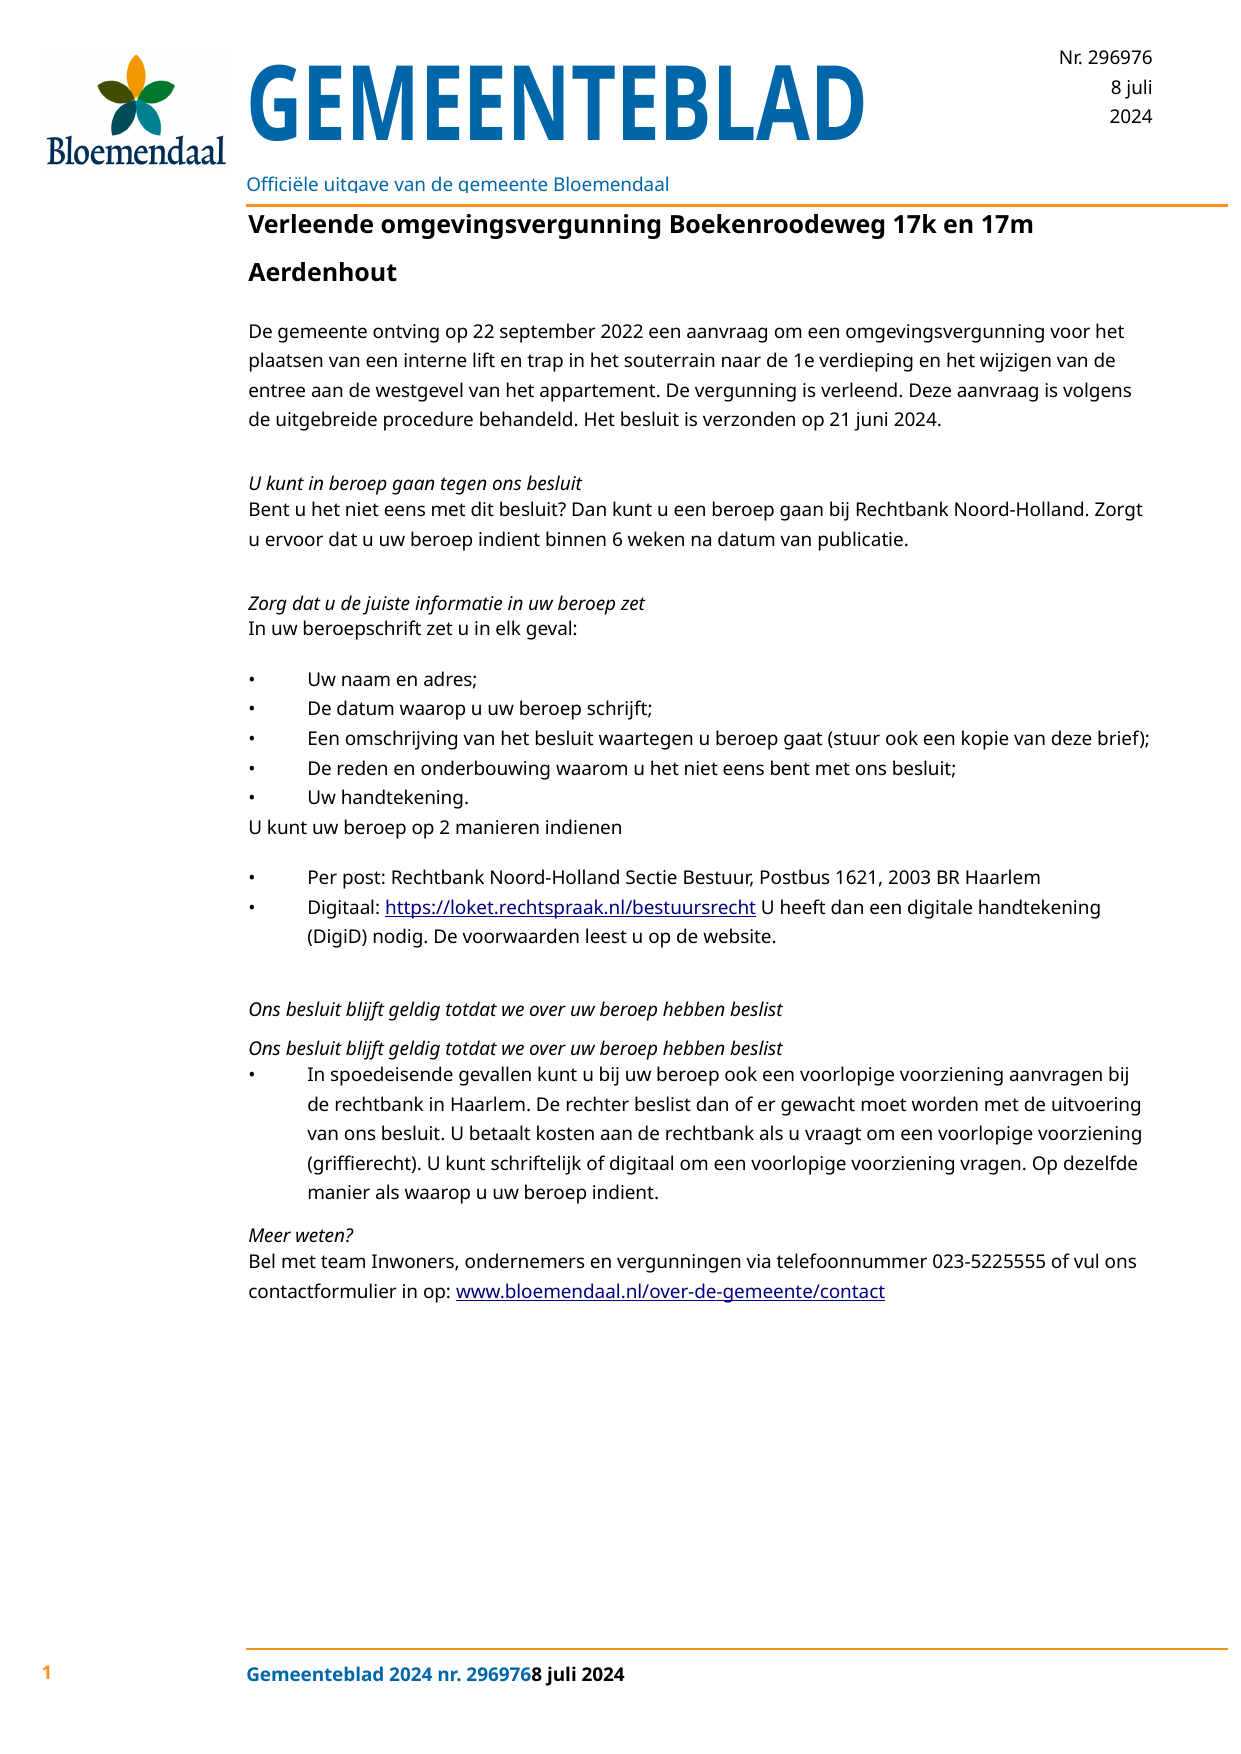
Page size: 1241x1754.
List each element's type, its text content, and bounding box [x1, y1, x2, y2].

list Een omschrijving van het besluit waartegen u beroep gaat (stuur ook een kopie van deze brief); [248, 725, 1152, 751]
list Uw handtekening. [248, 784, 1152, 810]
list De datum waarop u uw beroep schrijft; [248, 696, 1152, 721]
text Ons besluit blijft geldig totdat we over uw beroep hebben beslist [248, 996, 1152, 1022]
text Meer weten? [248, 1223, 1152, 1248]
list De reden en onderbouwing waarom u het niet eens bent met ons besluit; [248, 755, 1152, 781]
list In spoedeisende gevallen kunt u bij uw beroep ook een voorlopige voorziening aanvragen bij de rechtbank in Haarlem. De rechter beslist dan of er gewacht moet worden met de uitvoering van ons besluit. U betaalt kosten aan de rechtbank als u vraagt om een voorlopige voorziening (griffierecht). U kunt schriftelijk of digitaal om een voorlopige voorziening vragen. Op dezelfde manier als waarop u uw beroep indient. [248, 1061, 1152, 1205]
list Uw naam en adres; [248, 666, 1152, 692]
text Zorg dat u de juiste informatie in uw beroep zet [248, 590, 1152, 616]
picture [41, 47, 231, 172]
text Verleende omgevingsvergunning Boekenroodeweg 17k en 17m Aerdenhout [248, 207, 1152, 288]
list Per post: Rechtbank Noord-Holland Sectie Bestuur, Postbus 1621, 2003 BR Haarlem [248, 864, 1152, 890]
text Bel met team Inwoners, ondernemers en vergunningen via telefoonnummer 023-5225555 of vul ons contactformulier in op: www.bloemendaal.nl/over-de-gemeente/contact [248, 1248, 1152, 1304]
text Bent u het niet eens met dit besluit? Dan kunt u een beroep gaan bij Rechtbank Noord-Holland. Zorgt u ervoor dat u uw beroep indient binnen 6 weken na datum van publicatie. [248, 496, 1152, 552]
text Ons besluit blijft geldig totdat we over uw beroep hebben beslist [248, 1036, 1152, 1061]
text U kunt uw beroep op 2 manieren indienen [248, 814, 1152, 840]
text In uw beroepschrift zet u in elk geval: [248, 616, 1152, 641]
list Digitaal: https://loket.rechtspraak.nl/bestuursrecht U heeft dan een digitale handtekening (DigiD) nodig. De voorwaarden leest u op de website. [248, 894, 1152, 949]
text U kunt in beroep gaan tegen ons besluit [248, 471, 1152, 496]
text De gemeente ontving op 22 september 2022 een aanvraag om een omgevingsvergunning voor het plaatsen van een interne lift en trap in het souterrain naar de 1e verdieping en het wijzigen van de entree aan de westgevel van het appartement. De vergunning is verleend. Deze aanvraag is volgens de uitgebreide procedure behandeld. Het besluit is verzonden op 21 juni 2024. [248, 318, 1152, 432]
